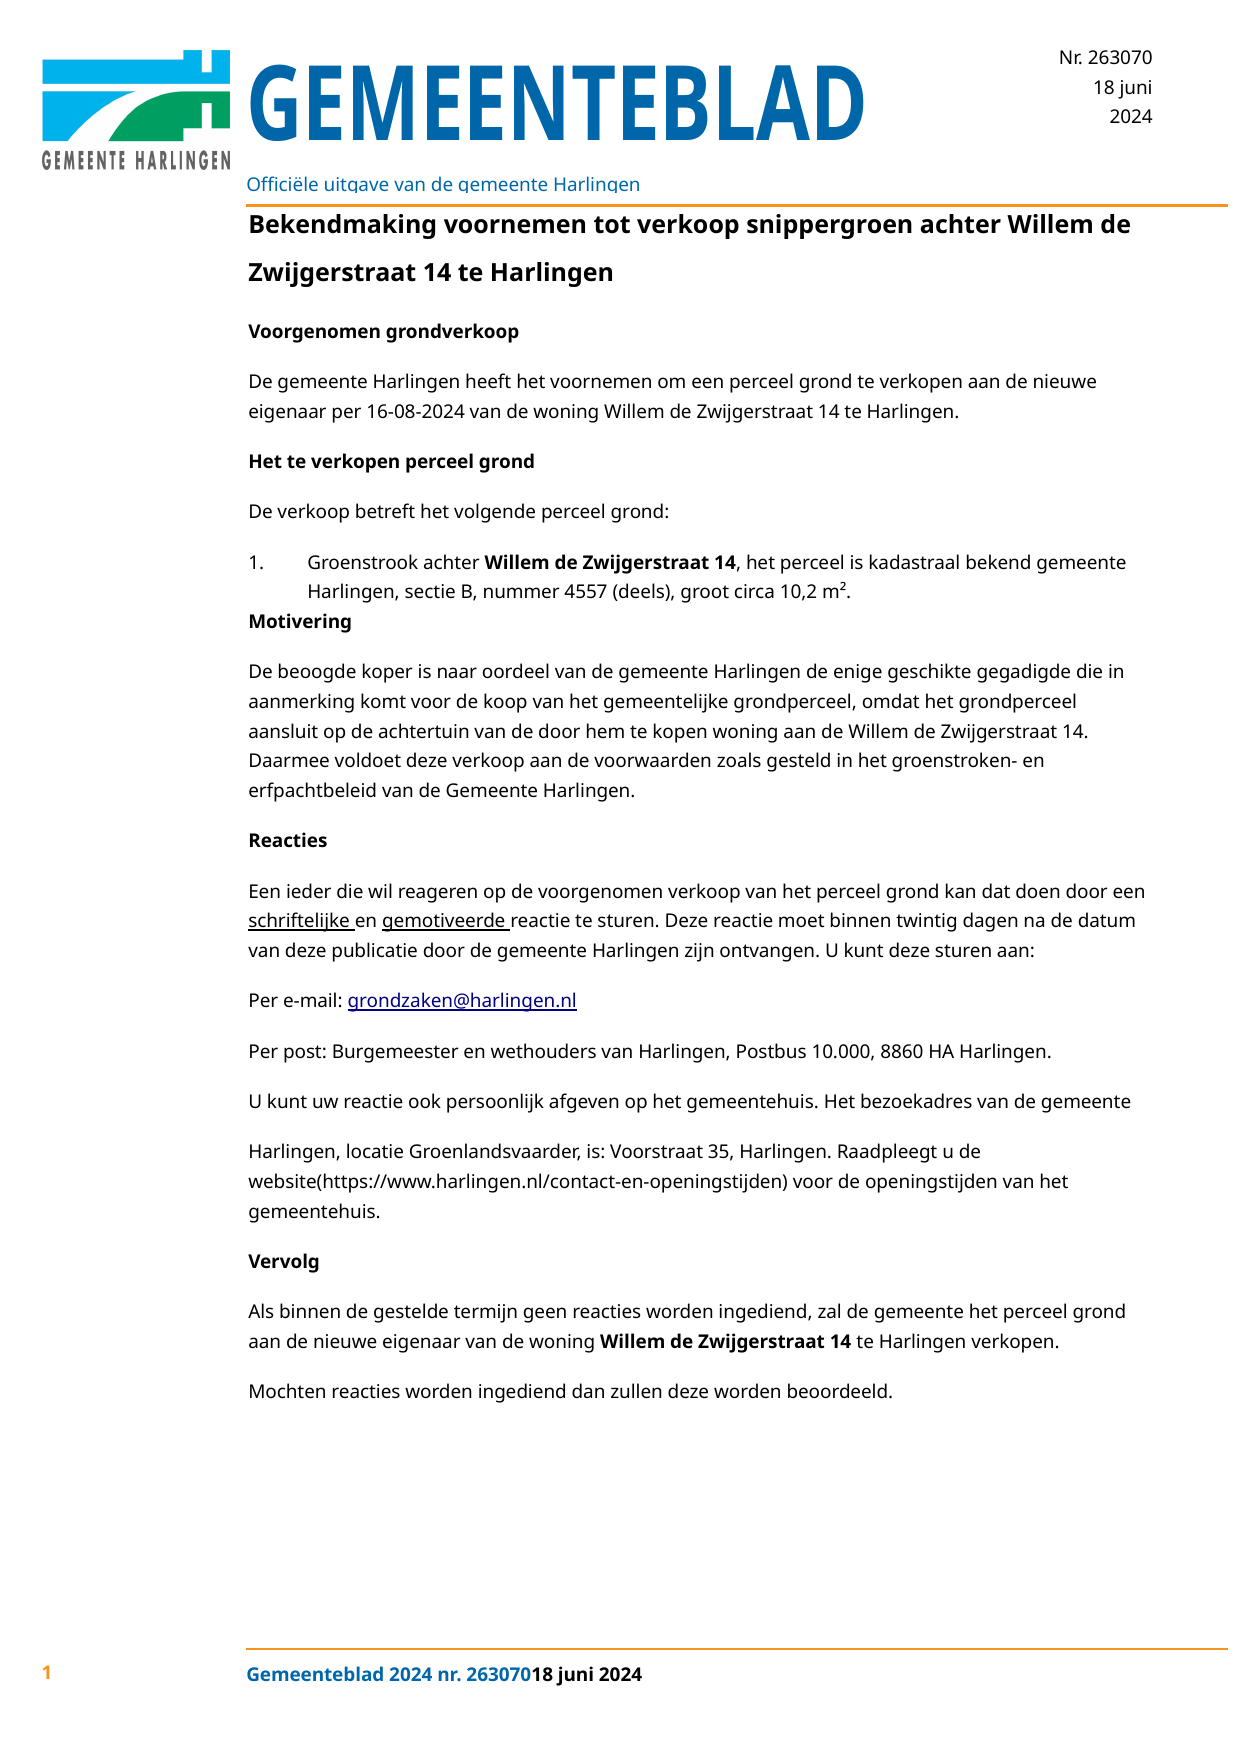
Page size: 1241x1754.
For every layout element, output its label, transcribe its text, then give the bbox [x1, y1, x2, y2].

text Per e-mail: grondzaken@harlingen.nl [248, 987, 1152, 1013]
picture [41, 47, 231, 172]
text Het te verkopen perceel grond [248, 448, 1152, 474]
text Motivering [248, 608, 1152, 634]
text De gemeente Harlingen heeft het voornemen om een perceel grond te verkopen aan de nieuwe eigenaar per 16-08-2024 van de woning Willem de Zwijgerstraat 14 te Harlingen. [248, 368, 1152, 424]
list Groenstrook achter Willem de Zwijgerstraat 14, het perceel is kadastraal bekend gemeente Harlingen, sectie B, nummer 4557 (deels), groot circa 10,2 m². [248, 549, 1152, 604]
text Bekendmaking voornemen tot verkoop snippergroen achter Willem de Zwijgerstraat 14 te Harlingen [248, 207, 1152, 288]
text Harlingen, locatie Groenlandsvaarder, is: Voorstraat 35, Harlingen. Raadpleegt u de website(https://www.harlingen.nl/contact-en-openingstijden) voor de openingstijden van het gemeentehuis. [248, 1139, 1152, 1224]
text Mochten reacties worden ingediend dan zullen deze worden beoordeeld. [248, 1379, 1152, 1404]
text Per post: Burgemeester en wethouders van Harlingen, Postbus 10.000, 8860 HA Harlingen. [248, 1038, 1152, 1064]
text Reacties [248, 827, 1152, 853]
text Als binnen de gestelde termijn geen reacties worden ingediend, zal de gemeente het perceel grond aan de nieuwe eigenaar van de woning Willem de Zwijgerstraat 14 te Harlingen verkopen. [248, 1299, 1152, 1354]
text Een ieder die wil reageren op de voorgenomen verkoop van het perceel grond kan dat doen door een schriftelijke en gemotiveerde reactie te sturen. Deze reactie moet binnen twintig dagen na de datum van deze publicatie door de gemeente Harlingen zijn ontvangen. U kunt deze sturen aan: [248, 878, 1152, 963]
text De verkoop betreft het volgende perceel grond: [248, 499, 1152, 524]
text De beoogde koper is naar oordeel van de gemeente Harlingen de enige geschikte gegadigde die in aanmerking komt voor de koop van het gemeentelijke grondperceel, omdat het grondperceel aansluit op de achtertuin van de door hem te kopen woning aan de Willem de Zwijgerstraat 14. Daarmee voldoet deze verkoop aan de voorwaarden zoals gesteld in het groenstroken- en erfpachtbeleid van de Gemeente Harlingen. [248, 659, 1152, 803]
text Voorgenomen grondverkoop [248, 318, 1152, 344]
text U kunt uw reactie ook persoonlijk afgeven op het gemeentehuis. Het bezoekadres van de gemeente [248, 1088, 1152, 1114]
text Vervolg [248, 1248, 1152, 1274]
